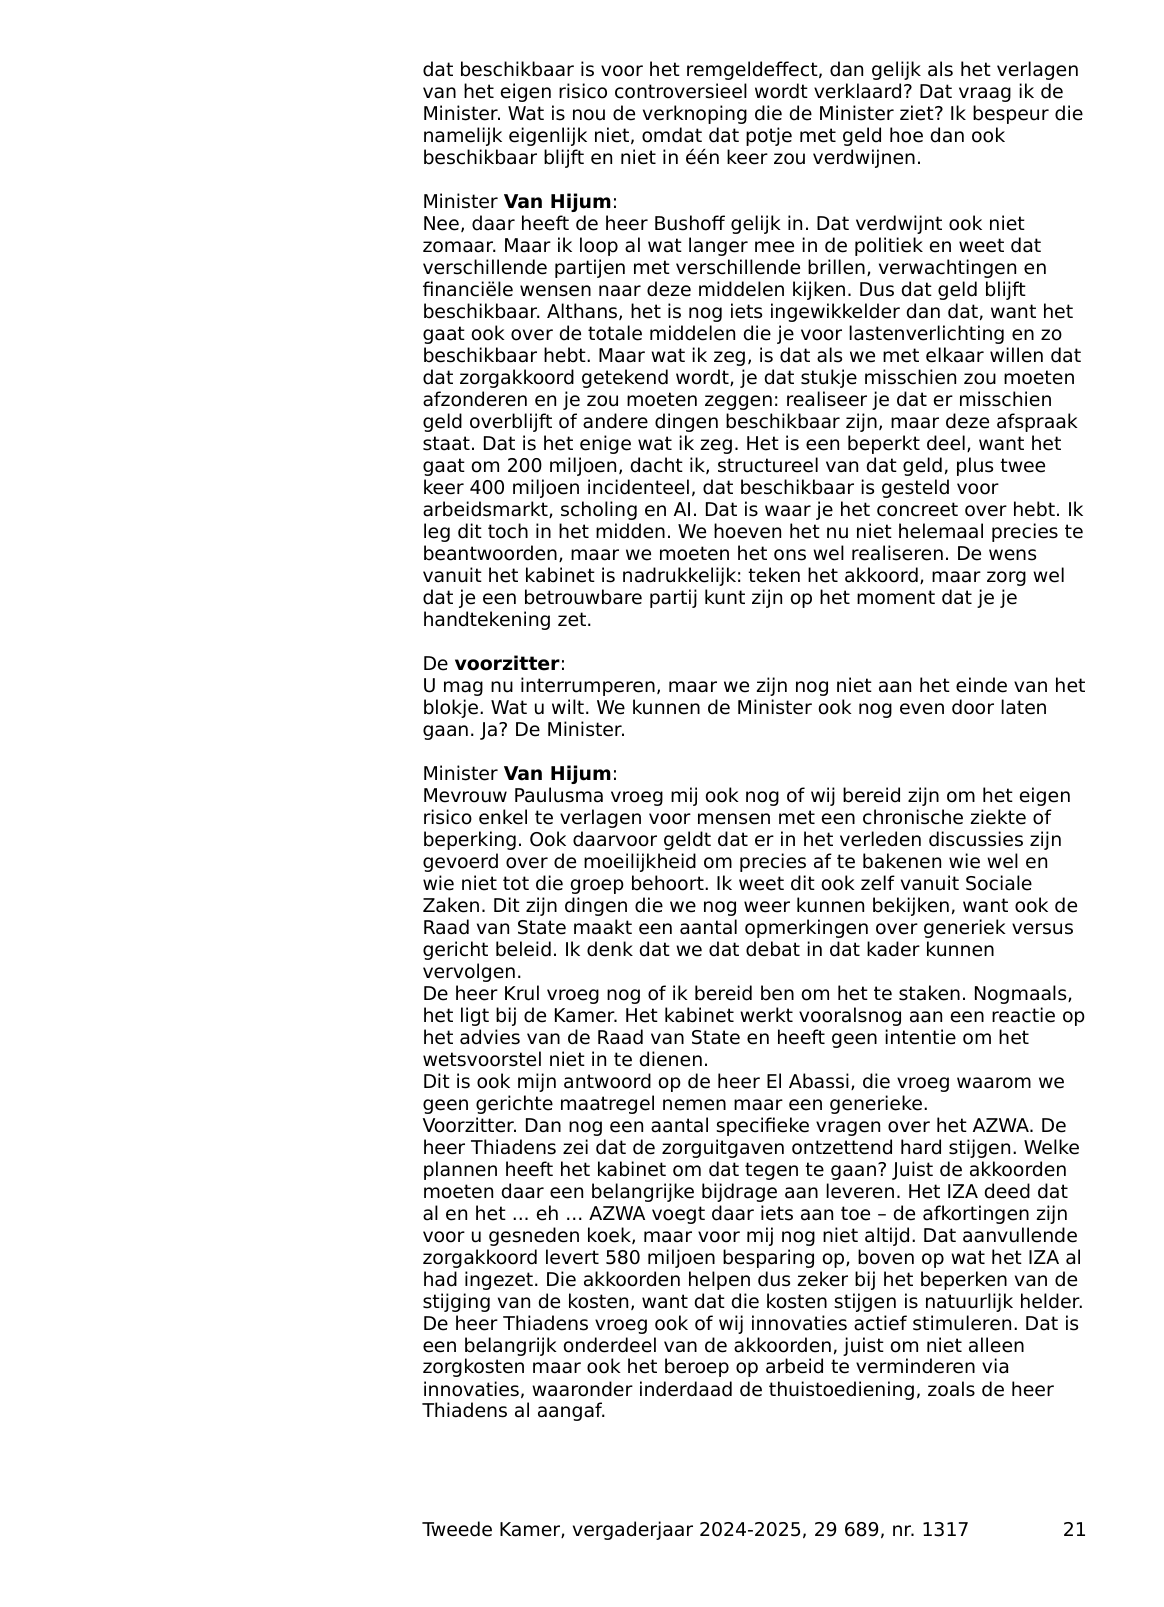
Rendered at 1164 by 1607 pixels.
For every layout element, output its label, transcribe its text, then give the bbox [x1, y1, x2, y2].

text Dit is ook mijn antwoord op de heer El Abassi, die vroeg waarom we geen gerichte maatregel nemen maar een generieke. [422, 1071, 1087, 1115]
text De heer Krul vroeg nog of ik bereid ben om het te staken. Nogmaals, het ligt bij de Kamer. Het kabinet werkt vooralsnog aan een reactie op het advies van de Raad van State en heeft geen intentie om het wetsvoorstel niet in te dienen. [422, 983, 1087, 1071]
text De heer Thiadens vroeg ook of wij innovaties actief stimuleren. Dat is een belangrijk onderdeel van de akkoorden, juist om niet alleen zorgkosten maar ook het beroep op arbeid te verminderen via innovaties, waaronder inderdaad de thuistoediening, zoals de heer Thiadens al aangaf. [422, 1312, 1087, 1422]
text Mevrouw Paulusma vroeg mij ook nog of wij bereid zijn om het eigen risico enkel te verlagen voor mensen met een chronische ziekte of beperking. Ook daarvoor geldt dat er in het verleden discussies zijn gevoerd over de moeilijkheid om precies af te bakenen wie wel en wie niet tot die groep behoort. Ik weet dit ook zelf vanuit Sociale Zaken. Dit zijn dingen die we nog weer kunnen bekijken, want ook de Raad van State maakt een aantal opmerkingen over generiek versus gericht beleid. Ik denk dat we dat debat in dat kader kunnen vervolgen. [422, 785, 1087, 983]
text U mag nu interrumperen, maar we zijn nog niet aan het einde van het blokje. Wat u wilt. We kunnen de Minister ook nog even door laten gaan. Ja? De Minister. [422, 675, 1087, 741]
text Minister Van Hijum: [422, 763, 1087, 785]
text Nee, daar heeft de heer Bushoff gelijk in. Dat verdwijnt ook niet zomaar. Maar ik loop al wat langer mee in de politiek en weet dat verschillende partijen met verschillende brillen, verwachtingen en financiële wensen naar deze middelen kijken. Dus dat geld blijft beschikbaar. Althans, het is nog iets ingewikkelder dan dat, want het gaat ook over de totale middelen die je voor lastenverlichting en zo beschikbaar hebt. Maar wat ik zeg, is dat als we met elkaar willen dat dat zorgakkoord getekend wordt, je dat stukje misschien zou moeten afzonderen en je zou moeten zeggen: realiseer je dat er misschien geld overblijft of andere dingen beschikbaar zijn, maar deze afspraak staat. Dat is het enige wat ik zeg. Het is een beperkt deel, want het gaat om 200 miljoen, dacht ik, structureel van dat geld, plus twee keer 400 miljoen incidenteel, dat beschikbaar is gesteld voor arbeidsmarkt, scholing en AI. Dat is waar je het concreet over hebt. Ik leg dit toch in het midden. We hoeven het nu niet helemaal precies te beantwoorden, maar we moeten het ons wel realiseren. De wens vanuit het kabinet is nadrukkelijk: teken het akkoord, maar zorg wel dat je een betrouwbare partij kunt zijn op het moment dat je je handtekening zet. [422, 213, 1087, 631]
text Voorzitter. Dan nog een aantal specifieke vragen over het AZWA. De heer Thiadens zei dat de zorguitgaven ontzettend hard stijgen. Welke plannen heeft het kabinet om dat tegen te gaan? Juist de akkoorden moeten daar een belangrijke bijdrage aan leveren. Het IZA deed dat al en het ... eh ... AZWA voegt daar iets aan toe – de afkortingen zijn voor u gesneden koek, maar voor mij nog niet altijd. Dat aanvullende zorgakkoord levert 580 miljoen besparing op, boven op wat het IZA al had ingezet. Die akkoorden helpen dus zeker bij het beperken van de stijging van de kosten, want dat die kosten stijgen is natuurlijk helder. [422, 1115, 1087, 1312]
text De voorzitter: [422, 653, 1087, 675]
text dat beschikbaar is voor het remgeldeffect, dan gelijk als het verlagen van het eigen risico controversieel wordt verklaard? Dat vraag ik de Minister. Wat is nou de verknoping die de Minister ziet? Ik bespeur die namelijk eigenlijk niet, omdat dat potje met geld hoe dan ook beschikbaar blijft en niet in één keer zou verdwijnen. [422, 59, 1087, 169]
text Minister Van Hijum: [422, 191, 1087, 213]
